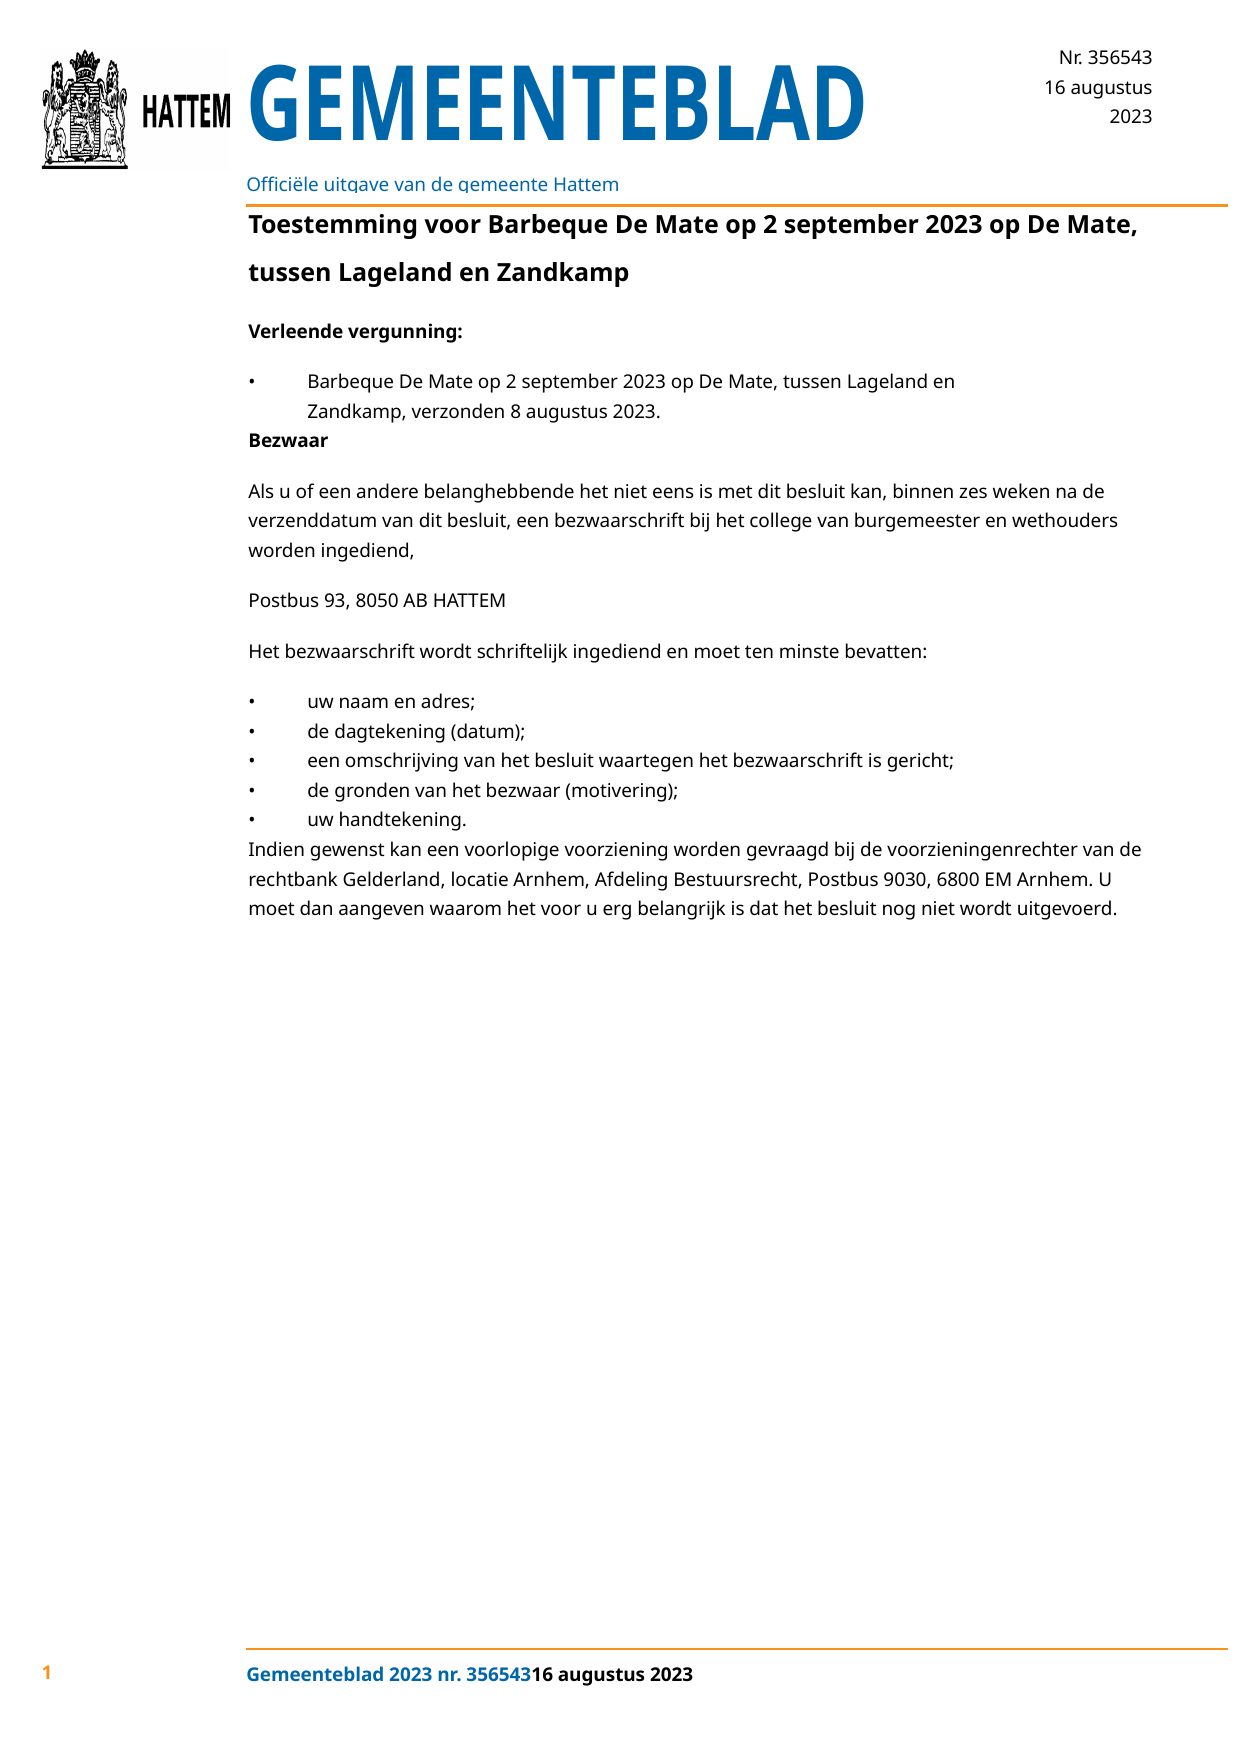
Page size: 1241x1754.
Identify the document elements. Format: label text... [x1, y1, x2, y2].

list de gronden van het bezwaar (motivering); [248, 777, 1152, 803]
list Barbeque De Mate op 2 september 2023 op De Mate, tussen Lageland en [248, 368, 1152, 394]
text Toestemming voor Barbeque De Mate op 2 september 2023 op De Mate, tussen Lageland en Zandkamp [248, 207, 1152, 288]
text Verleende vergunning: [248, 318, 1152, 344]
text Het bezwaarschrift wordt schriftelijk ingediend en moet ten minste bevatten: [248, 638, 1152, 664]
text Postbus 93, 8050 AB HATTEM [248, 587, 1152, 613]
list Zandkamp, verzonden 8 augustus 2023. [248, 398, 1152, 424]
picture [41, 47, 231, 172]
text Indien gewenst kan een voorlopige voorziening worden gevraagd bij de voorzieningenrechter van de rechtbank Gelderland, locatie Arnhem, Afdeling Bestuursrecht, Postbus 9030, 6800 EM Arnhem. U moet dan aangeven waarom het voor u erg belangrijk is dat het besluit nog niet wordt uitgevoerd. [248, 836, 1152, 921]
list uw naam en adres; [248, 688, 1152, 714]
text Als u of een andere belanghebbende het niet eens is met dit besluit kan, binnen zes weken na de verzenddatum van dit besluit, een bezwaarschrift bij het college van burgemeester en wethouders worden ingediend, [248, 478, 1152, 563]
text Bezwaar [248, 427, 1152, 453]
list de dagtekening (datum); [248, 718, 1152, 744]
list uw handtekening. [248, 807, 1152, 832]
list een omschrijving van het besluit waartegen het bezwaarschrift is gericht; [248, 747, 1152, 773]
